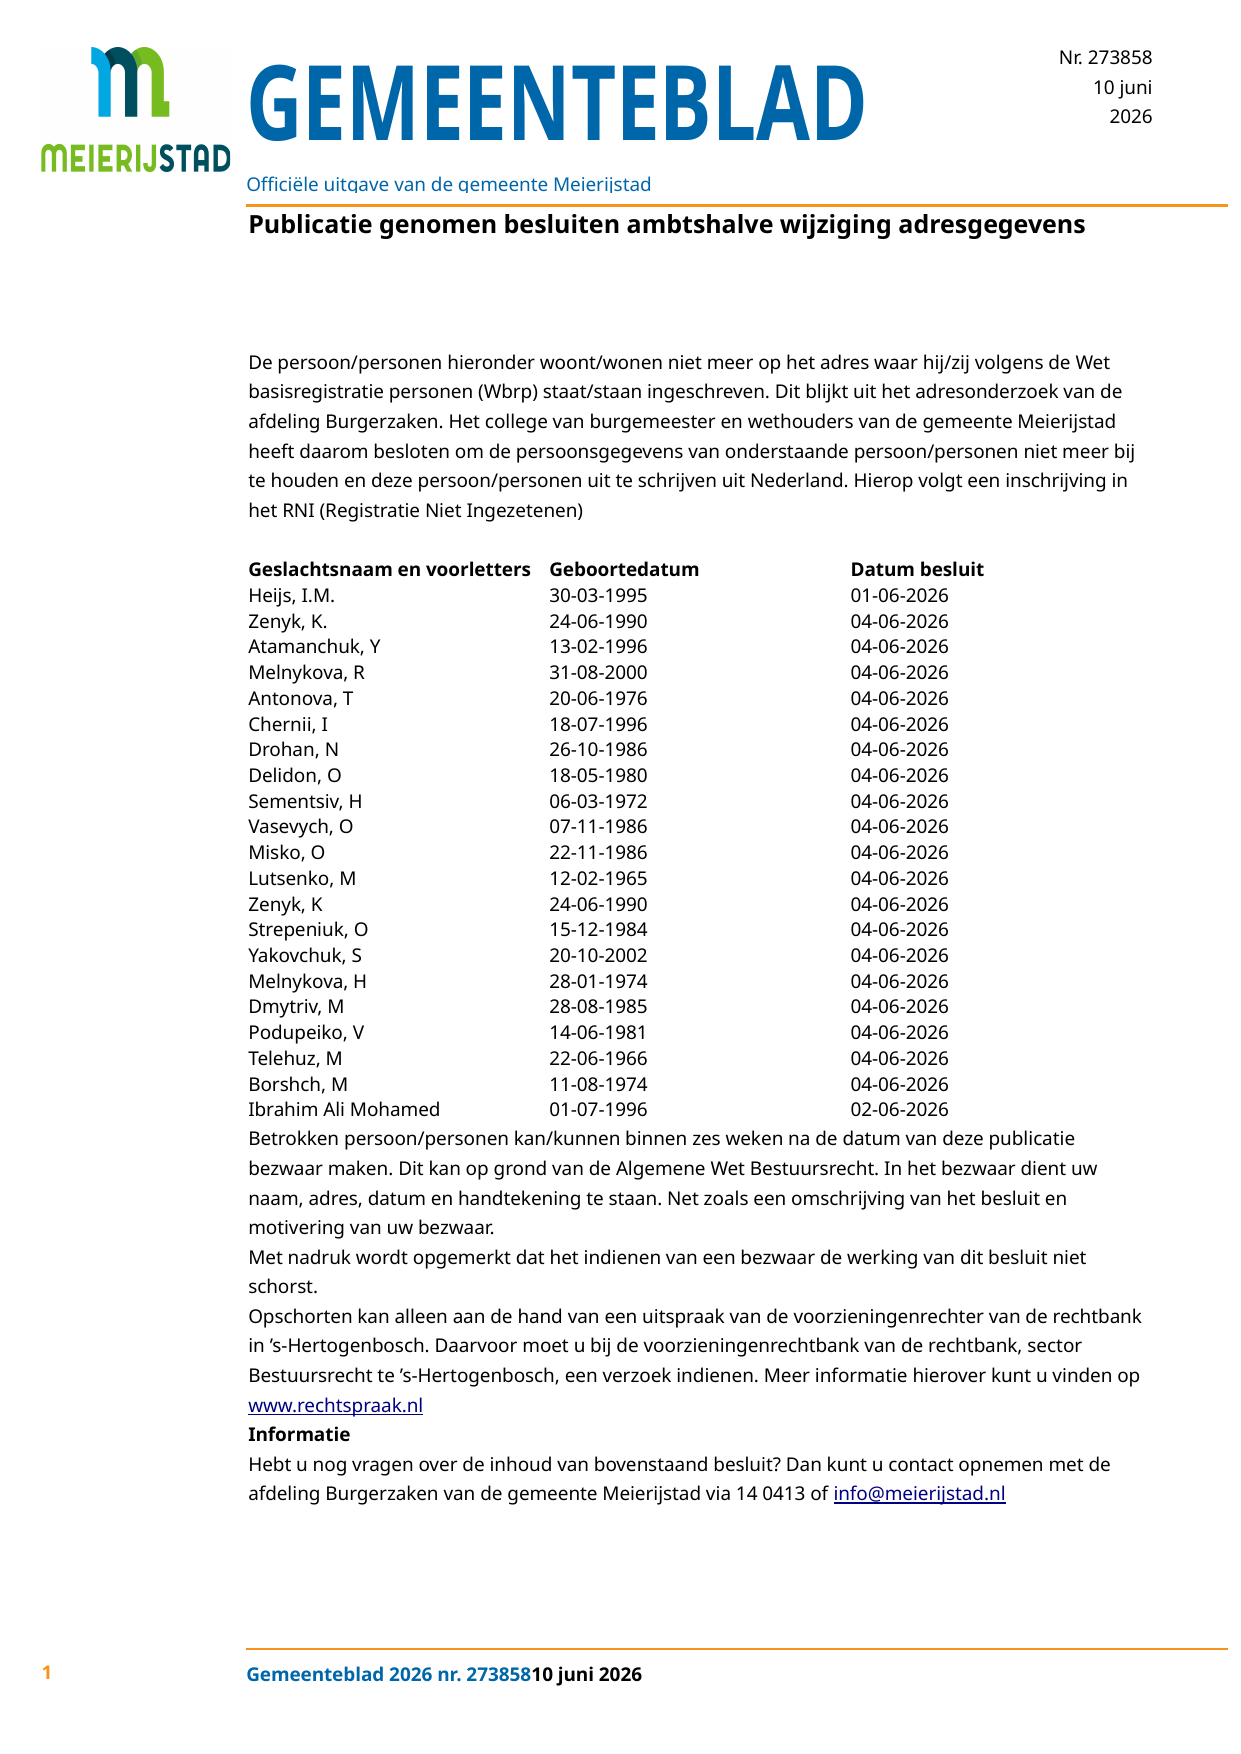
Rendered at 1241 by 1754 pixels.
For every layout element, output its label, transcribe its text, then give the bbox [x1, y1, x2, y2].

text Opschorten kan alleen aan de hand van een uitspraak van de voorzieningenrechter van de rechtbank in ’s-Hertogenbosch. Daarvoor moet u bij de voorzieningenrechtbank van de rechtbank, sector Bestuursrecht te ’s-Hertogenbosch, een verzoek indienen. Meer informatie hierover kunt u vinden op www.rechtspraak.nl [248, 1303, 1152, 1418]
table_cell Sementsiv, H [248, 788, 549, 814]
table_cell 04-06-2026 [850, 891, 1152, 917]
table_cell Drohan, N [248, 736, 549, 762]
table_cell 04-06-2026 [850, 942, 1152, 968]
table_cell 04-06-2026 [850, 994, 1152, 1019]
table_cell 04-06-2026 [850, 1020, 1152, 1045]
table_cell 20-06-1976 [549, 685, 850, 711]
table_cell Vasevych, O [248, 814, 549, 839]
table_cell 04-06-2026 [850, 917, 1152, 942]
table_cell 30-03-1995 [549, 582, 850, 608]
text Hebt u nog vragen over de inhoud van bovenstaand besluit? Dan kunt u contact opnemen met de afdeling Burgerzaken van de gemeente Meierijstad via 14 0413 of info@meierijstad.nl [248, 1451, 1152, 1506]
table_cell Zenyk, K. [248, 608, 549, 633]
text Met nadruk wordt opgemerkt dat het indienen van een bezwaar de werking van dit besluit niet schorst. [248, 1244, 1152, 1299]
table_cell Misko, O [248, 839, 549, 865]
table_cell Telehuz, M [248, 1045, 549, 1071]
table_cell 07-11-1986 [549, 814, 850, 839]
table_cell 20-10-2002 [549, 942, 850, 968]
table_cell 04-06-2026 [850, 711, 1152, 736]
table_cell 04-06-2026 [850, 659, 1152, 685]
table_cell Borshch, M [248, 1071, 549, 1097]
table_header Geboortedatum [549, 556, 850, 582]
table_cell Yakovchuk, S [248, 942, 549, 968]
table_cell 22-11-1986 [549, 839, 850, 865]
table_cell 28-08-1985 [549, 994, 850, 1019]
table_cell 04-06-2026 [850, 1071, 1152, 1097]
table_cell Lutsenko, M [248, 865, 549, 891]
table_cell Atamanchuk, Y [248, 634, 549, 659]
table_cell 26-10-1986 [549, 736, 850, 762]
table_cell 12-02-1965 [549, 865, 850, 891]
table_cell Melnykova, R [248, 659, 549, 685]
table_cell 18-07-1996 [549, 711, 850, 736]
table_cell Podupeiko, V [248, 1020, 549, 1045]
table_cell 01-06-2026 [850, 582, 1152, 608]
table_cell 04-06-2026 [850, 762, 1152, 788]
text Betrokken persoon/personen kan/kunnen binnen zes weken na de datum van deze publicatie bezwaar maken. Dit kan op grond van de Algemene Wet Bestuursrecht. In het bezwaar dient uw naam, adres, datum en handtekening te staan. Net zoals een omschrijving van het besluit en motivering van uw bezwaar. [248, 1126, 1152, 1240]
table_cell 18-05-1980 [549, 762, 850, 788]
table_cell 06-03-1972 [549, 788, 850, 814]
table_header Datum besluit [850, 556, 1152, 582]
table_cell 22-06-1966 [549, 1045, 850, 1071]
table_cell Delidon, O [248, 762, 549, 788]
table_cell Dmytriv, M [248, 994, 549, 1019]
table_cell 04-06-2026 [850, 865, 1152, 891]
table_cell 14-06-1981 [549, 1020, 850, 1045]
table_cell 01-07-1996 [549, 1097, 850, 1122]
text De persoon/personen hieronder woont/wonen niet meer op het adres waar hij/zij volgens de Wet basisregistratie personen (Wbrp) staat/staan ingeschreven. Dit blijkt uit het adresonderzoek van de afdeling Burgerzaken. Het college van burgemeester en wethouders van de gemeente Meierijstad heeft daarom besloten om de persoonsgegevens van onderstaande persoon/personen niet meer bij te houden en deze persoon/personen uit te schrijven uit Nederland. Hierop volgt een inschrijving in het RNI (Registratie Niet Ingezetenen) [248, 349, 1152, 523]
table_cell 04-06-2026 [850, 736, 1152, 762]
table_cell Chernii, I [248, 711, 549, 736]
table_cell 31-08-2000 [549, 659, 850, 685]
table_cell Zenyk, K [248, 891, 549, 917]
table_cell 04-06-2026 [850, 814, 1152, 839]
table_cell 04-06-2026 [850, 685, 1152, 711]
table_cell 04-06-2026 [850, 1045, 1152, 1071]
table_cell 02-06-2026 [850, 1097, 1152, 1122]
table_cell 13-02-1996 [549, 634, 850, 659]
table_cell 28-01-1974 [549, 968, 850, 994]
table_cell 15-12-1984 [549, 917, 850, 942]
table_cell 04-06-2026 [850, 608, 1152, 633]
table_cell Antonova, T [248, 685, 549, 711]
table_cell Ibrahim Ali Mohamed [248, 1097, 549, 1122]
table_cell Melnykova, H [248, 968, 549, 994]
table_cell 04-06-2026 [850, 839, 1152, 865]
table_cell Heijs, I.M. [248, 582, 549, 608]
picture [41, 47, 231, 172]
text Informatie [248, 1421, 1152, 1447]
table_cell 24-06-1990 [549, 608, 850, 633]
table_cell 11-08-1974 [549, 1071, 850, 1097]
text Publicatie genomen besluiten ambtshalve wijziging adresgegevens [248, 207, 1152, 241]
table_cell 24-06-1990 [549, 891, 850, 917]
table_header Geslachtsnaam en voorletters [248, 556, 549, 582]
table_cell 04-06-2026 [850, 634, 1152, 659]
table_cell Strepeniuk, O [248, 917, 549, 942]
table_cell 04-06-2026 [850, 968, 1152, 994]
table_cell 04-06-2026 [850, 788, 1152, 814]
